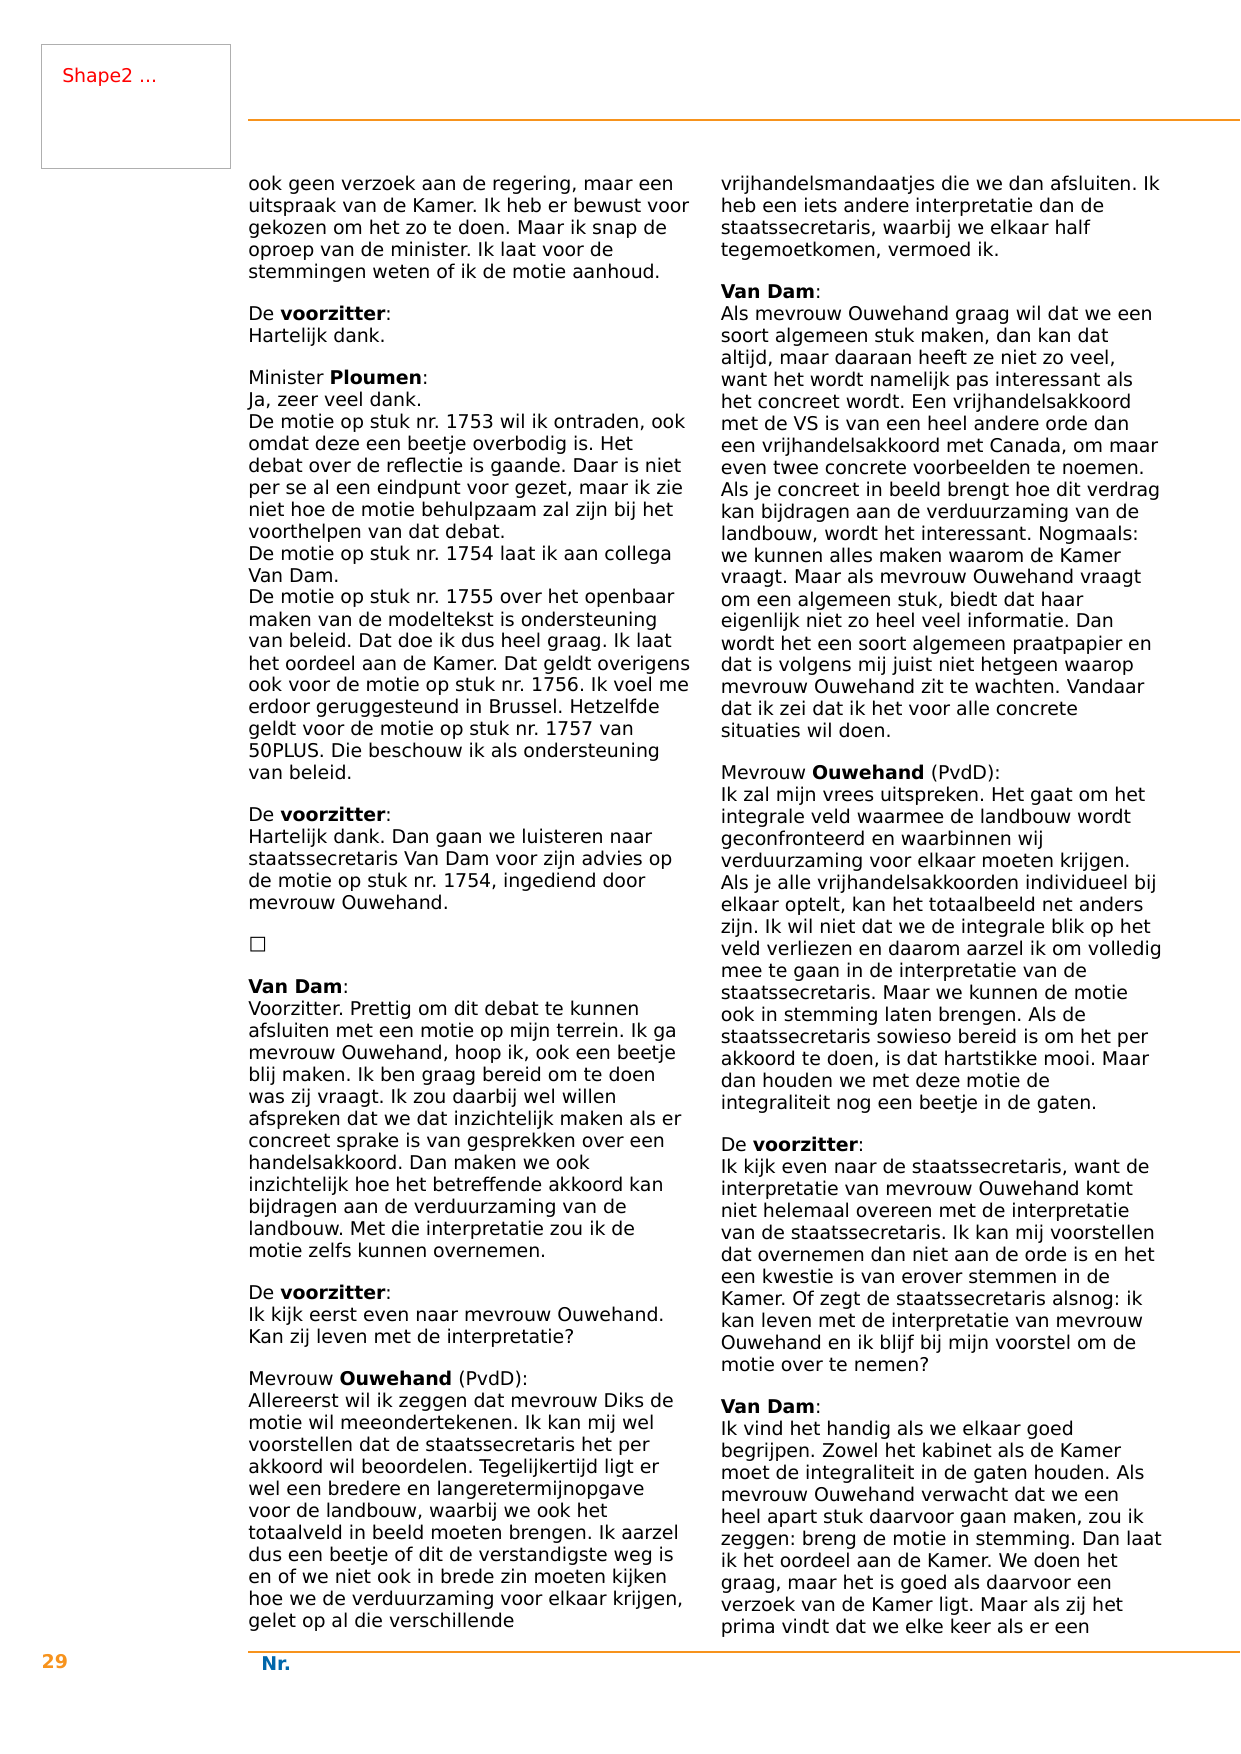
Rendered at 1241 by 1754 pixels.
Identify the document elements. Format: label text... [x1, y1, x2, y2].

text Mevrouw Ouwehand (PvdD): [248, 1368, 691, 1390]
text Minister Ploumen: [248, 367, 691, 389]
text Als mevrouw Ouwehand graag wil dat we een soort algemeen stuk maken, dan kan dat altijd, maar daaraan heeft ze niet zo veel, want het wordt namelijk pas interessant als het concreet wordt. Een vrijhandelsakkoord met de VS is van een heel andere orde dan een vrijhandelsakkoord met Canada, om maar even twee concrete voorbeelden te noemen. Als je concreet in beeld brengt hoe dit verdrag kan bijdragen aan de verduurzaming van de landbouw, wordt het interessant. Nogmaals: we kunnen alles maken waarom de Kamer vraagt. Maar als mevrouw Ouwehand vraagt om een algemeen stuk, biedt dat haar eigenlijk niet zo heel veel informatie. Dan wordt het een soort algemeen praatpapier en dat is volgens mij juist niet hetgeen waarop mevrouw Ouwehand zit te wachten. Vandaar dat ik zei dat ik het voor alle concrete situaties wil doen. [721, 303, 1163, 742]
text De motie op stuk nr. 1753 wil ik ontraden, ook omdat deze een beetje overbodig is. Het debat over de reflectie is gaande. Daar is niet per se al een eindpunt voor gezet, maar ik zie niet hoe de motie behulpzaam zal zijn bij het voorthelpen van dat debat. [248, 411, 691, 542]
text Ja, zeer veel dank. [248, 389, 691, 411]
text ook geen verzoek aan de regering, maar een uitspraak van de Kamer. Ik heb er bewust voor gekozen om het zo te doen. Maar ik snap de oproep van de minister. Ik laat voor de stemmingen weten of ik de motie aanhoud. [248, 173, 691, 283]
text De voorzitter: [248, 1282, 691, 1304]
text Mevrouw Ouwehand (PvdD): [721, 762, 1163, 784]
text De voorzitter: [248, 804, 691, 826]
text ⬜ [248, 934, 691, 956]
text Van Dam: [721, 281, 1163, 303]
text Ik kijk eerst even naar mevrouw Ouwehand. Kan zij leven met de interpretatie? [248, 1304, 691, 1348]
text Hartelijk dank. [248, 325, 691, 347]
text Hartelijk dank. Dan gaan we luisteren naar staatssecretaris Van Dam voor zijn advies op de motie op stuk nr. 1754, ingediend door mevrouw Ouwehand. [248, 826, 691, 914]
text vrijhandelsmandaatjes die we dan afsluiten. Ik heb een iets andere interpretatie dan de staatssecretaris, waarbij we elkaar half tegemoetkomen, vermoed ik. [721, 173, 1163, 261]
text De voorzitter: [721, 1134, 1163, 1156]
text De motie op stuk nr. 1754 laat ik aan collega Van Dam. [248, 542, 691, 586]
text Allereerst wil ik zeggen dat mevrouw Diks de motie wil meeondertekenen. Ik kan mij wel voorstellen dat de staatssecretaris het per akkoord wil beoordelen. Tegelijkertijd ligt er wel een bredere en langeretermijnopgave voor de landbouw, waarbij we ook het totaalveld in beeld moeten brengen. Ik aarzel dus een beetje of dit de verstandigste weg is en of we niet ook in brede zin moeten kijken hoe we de verduurzaming voor elkaar krijgen, gelet op al die verschillende [248, 1390, 691, 1632]
text De voorzitter: [248, 303, 691, 325]
text Ik vind het handig als we elkaar goed begrijpen. Zowel het kabinet als de Kamer moet de integraliteit in de gaten houden. Als mevrouw Ouwehand verwacht dat we een heel apart stuk daarvoor gaan maken, zou ik zeggen: breng de motie in stemming. Dan laat ik het oordeel aan de Kamer. We doen het graag, maar het is goed als daarvoor een verzoek van de Kamer ligt. Maar als zij het prima vindt dat we elke keer als er een [721, 1418, 1163, 1637]
text Van Dam: [248, 976, 691, 998]
text Ik zal mijn vrees uitspreken. Het gaat om het integrale veld waarmee de landbouw wordt geconfronteerd en waarbinnen wij verduurzaming voor elkaar moeten krijgen. Als je alle vrijhandelsakkoorden individueel bij elkaar optelt, kan het totaalbeeld net anders zijn. Ik wil niet dat we de integrale blik op het veld verliezen en daarom aarzel ik om volledig mee te gaan in de interpretatie van de staatssecretaris. Maar we kunnen de motie ook in stemming laten brengen. Als de staatssecretaris sowieso bereid is om het per akkoord te doen, is dat hartstikke mooi. Maar dan houden we met deze motie de integraliteit nog een beetje in de gaten. [721, 784, 1163, 1114]
text De motie op stuk nr. 1755 over het openbaar maken van de modeltekst is ondersteuning van beleid. Dat doe ik dus heel graag. Ik laat het oordeel aan de Kamer. Dat geldt overigens ook voor de motie op stuk nr. 1756. Ik voel me erdoor geruggesteund in Brussel. Hetzelfde geldt voor de motie op stuk nr. 1757 van 50PLUS. Die beschouw ik als ondersteuning van beleid. [248, 586, 691, 784]
text Voorzitter. Prettig om dit debat te kunnen afsluiten met een motie op mijn terrein. Ik ga mevrouw Ouwehand, hoop ik, ook een beetje blij maken. Ik ben graag bereid om te doen was zij vraagt. Ik zou daarbij wel willen afspreken dat we dat inzichtelijk maken als er concreet sprake is van gesprekken over een handelsakkoord. Dan maken we ook inzichtelijk hoe het betreffende akkoord kan bijdragen aan de verduurzaming van de landbouw. Met die interpretatie zou ik de motie zelfs kunnen overnemen. [248, 998, 691, 1262]
text Ik kijk even naar de staatssecretaris, want de interpretatie van mevrouw Ouwehand komt niet helemaal overeen met de interpretatie van de staatssecretaris. Ik kan mij voorstellen dat overnemen dan niet aan de orde is en het een kwestie is van erover stemmen in de Kamer. Of zegt de staatssecretaris alsnog: ik kan leven met de interpretatie van mevrouw Ouwehand en ik blijf bij mijn voorstel om de motie over te nemen? [721, 1156, 1163, 1376]
text Van Dam: [721, 1396, 1163, 1418]
